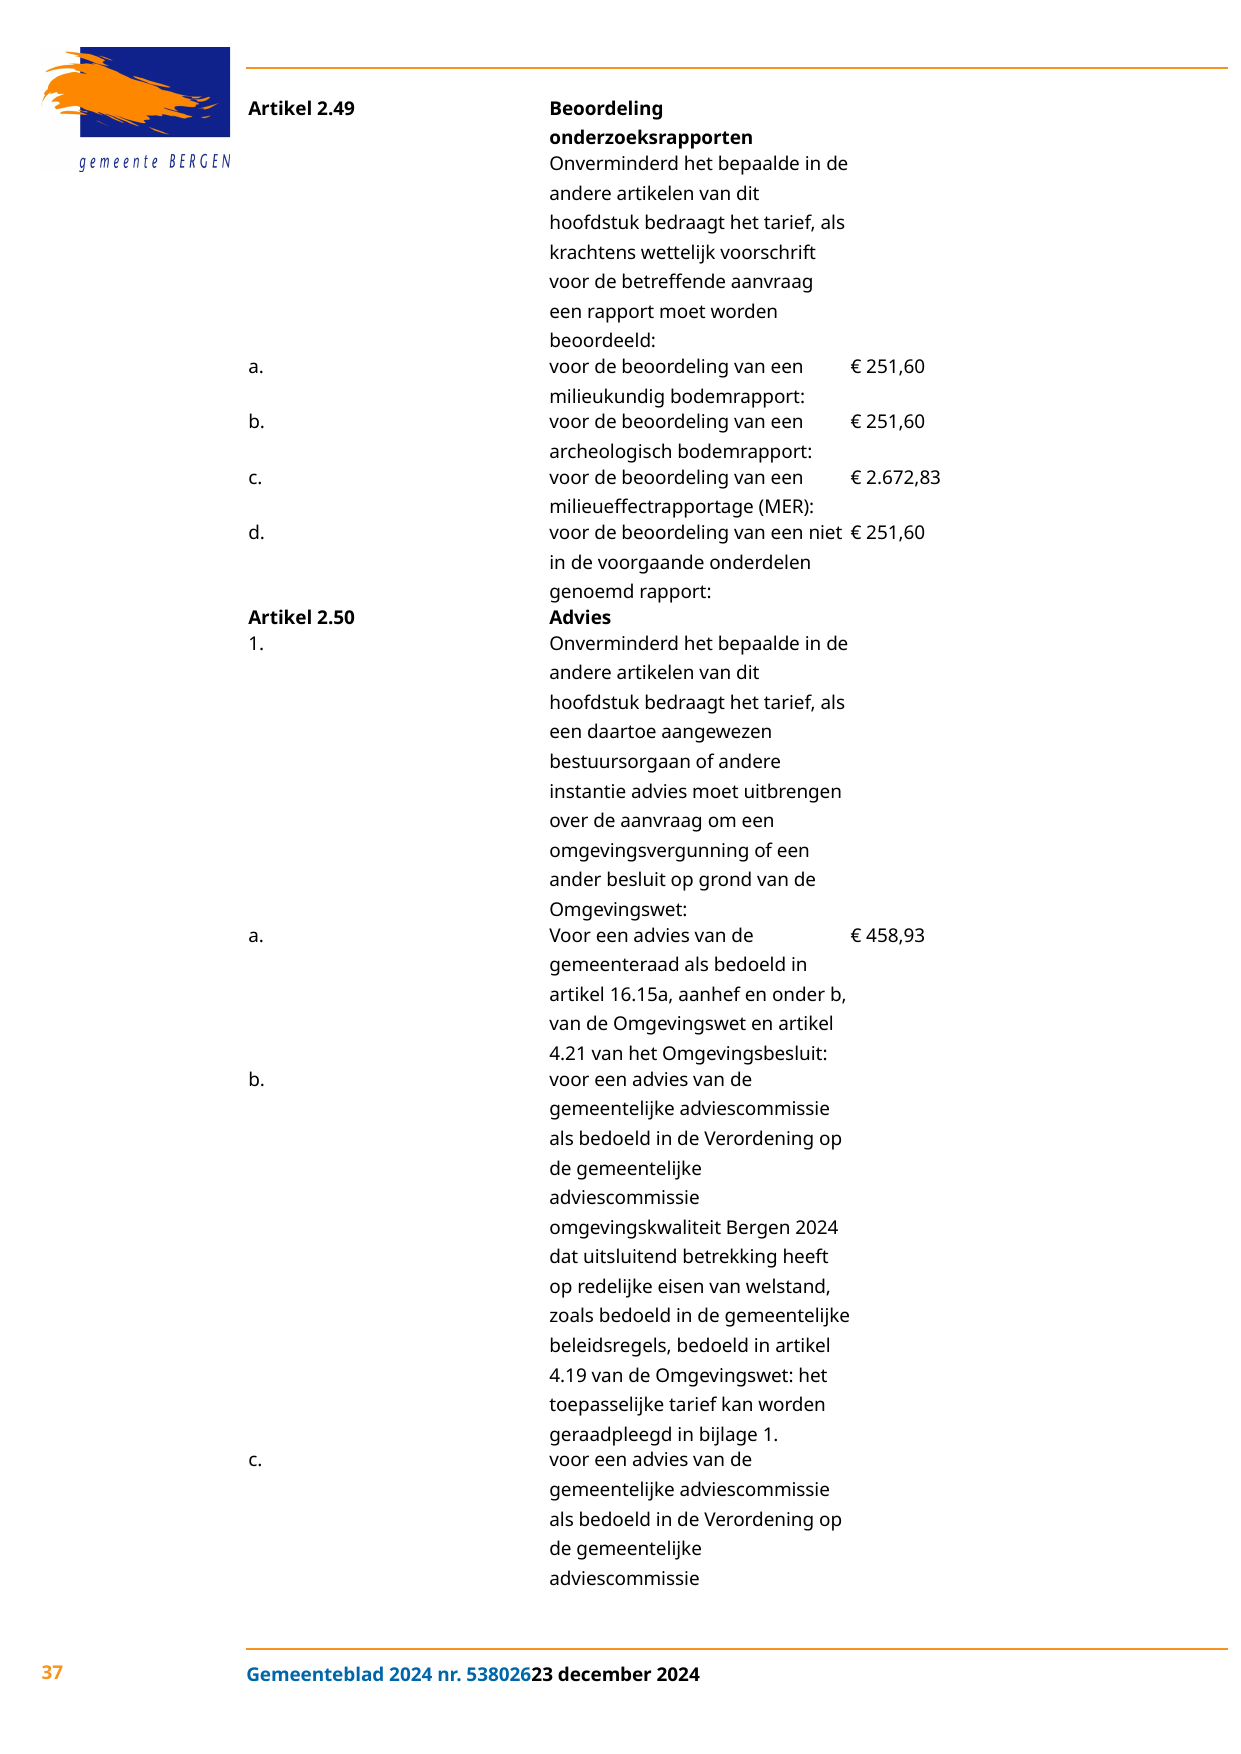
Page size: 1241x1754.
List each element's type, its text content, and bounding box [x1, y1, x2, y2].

table_cell b. [248, 409, 549, 464]
table_cell d. [248, 519, 549, 604]
table_cell € 458,93 [850, 922, 1152, 1066]
table_cell [850, 95, 1152, 150]
table_cell a. [248, 922, 549, 1066]
table_cell € 251,60 [850, 519, 1152, 604]
table_cell voor de beoordeling van een archeologisch bodemrapport: [549, 409, 850, 464]
table_cell [850, 604, 1152, 630]
table_cell [248, 150, 549, 353]
table_cell voor een advies van de gemeentelijke adviescommissie als bedoeld in de Verordening op de gemeentelijke adviescommissie omgevingskwaliteit Bergen 2024 dat uitsluitend betrekking heeft op redelijke eisen van welstand, zoals bedoeld in de gemeentelijke beleidsregels, bedoeld in artikel 4.19 van de Omgevingswet: het toepasselijke tarief kan worden geraadpleegd in bijlage 1. [549, 1066, 850, 1447]
table_cell b. [248, 1066, 549, 1447]
table_cell Onverminderd het bepaalde in de andere artikelen van dit hoofdstuk bedraagt het tarief, als een daartoe aangewezen bestuursorgaan of andere instantie advies moet uitbrengen over de aanvraag om een omgevingsvergunning of een ander besluit op grond van de Omgevingswet: [549, 630, 850, 922]
table_cell Artikel 2.49 [248, 95, 549, 150]
table_cell Onverminderd het bepaalde in de andere artikelen van dit hoofdstuk bedraagt het tarief, als krachtens wettelijk voorschrift voor de betreffende aanvraag een rapport moet worden beoordeeld: [549, 150, 850, 353]
table_cell Advies [549, 604, 850, 630]
table_cell Beoordeling onderzoeksrapporten [549, 95, 850, 150]
table_cell € 251,60 [850, 353, 1152, 409]
picture [41, 47, 231, 172]
table_cell [850, 630, 1152, 922]
table_cell Voor een advies van de gemeenteraad als bedoeld in artikel 16.15a, aanhef en onder b, van de Omgevingswet en artikel 4.21 van het Omgevingsbesluit: [549, 922, 850, 1066]
table_cell c. [248, 464, 549, 519]
table_cell € 251,60 [850, 409, 1152, 464]
table_cell € 2.672,83 [850, 464, 1152, 519]
table_cell 1. [248, 630, 549, 922]
table_cell [850, 1447, 1152, 1591]
table_cell voor de beoordeling van een niet in de voorgaande onderdelen genoemd rapport: [549, 519, 850, 604]
table_cell a. [248, 353, 549, 409]
table_cell Artikel 2.50 [248, 604, 549, 630]
table_cell [850, 150, 1152, 353]
table_cell c. [248, 1447, 549, 1591]
table_cell voor de beoordeling van een milieueffectrapportage (MER): [549, 464, 850, 519]
table_cell voor een advies van de gemeentelijke adviescommissie als bedoeld in de Verordening op de gemeentelijke adviescommissie [549, 1447, 850, 1591]
table_cell voor de beoordeling van een milieukundig bodemrapport: [549, 353, 850, 409]
table_cell [850, 1066, 1152, 1447]
